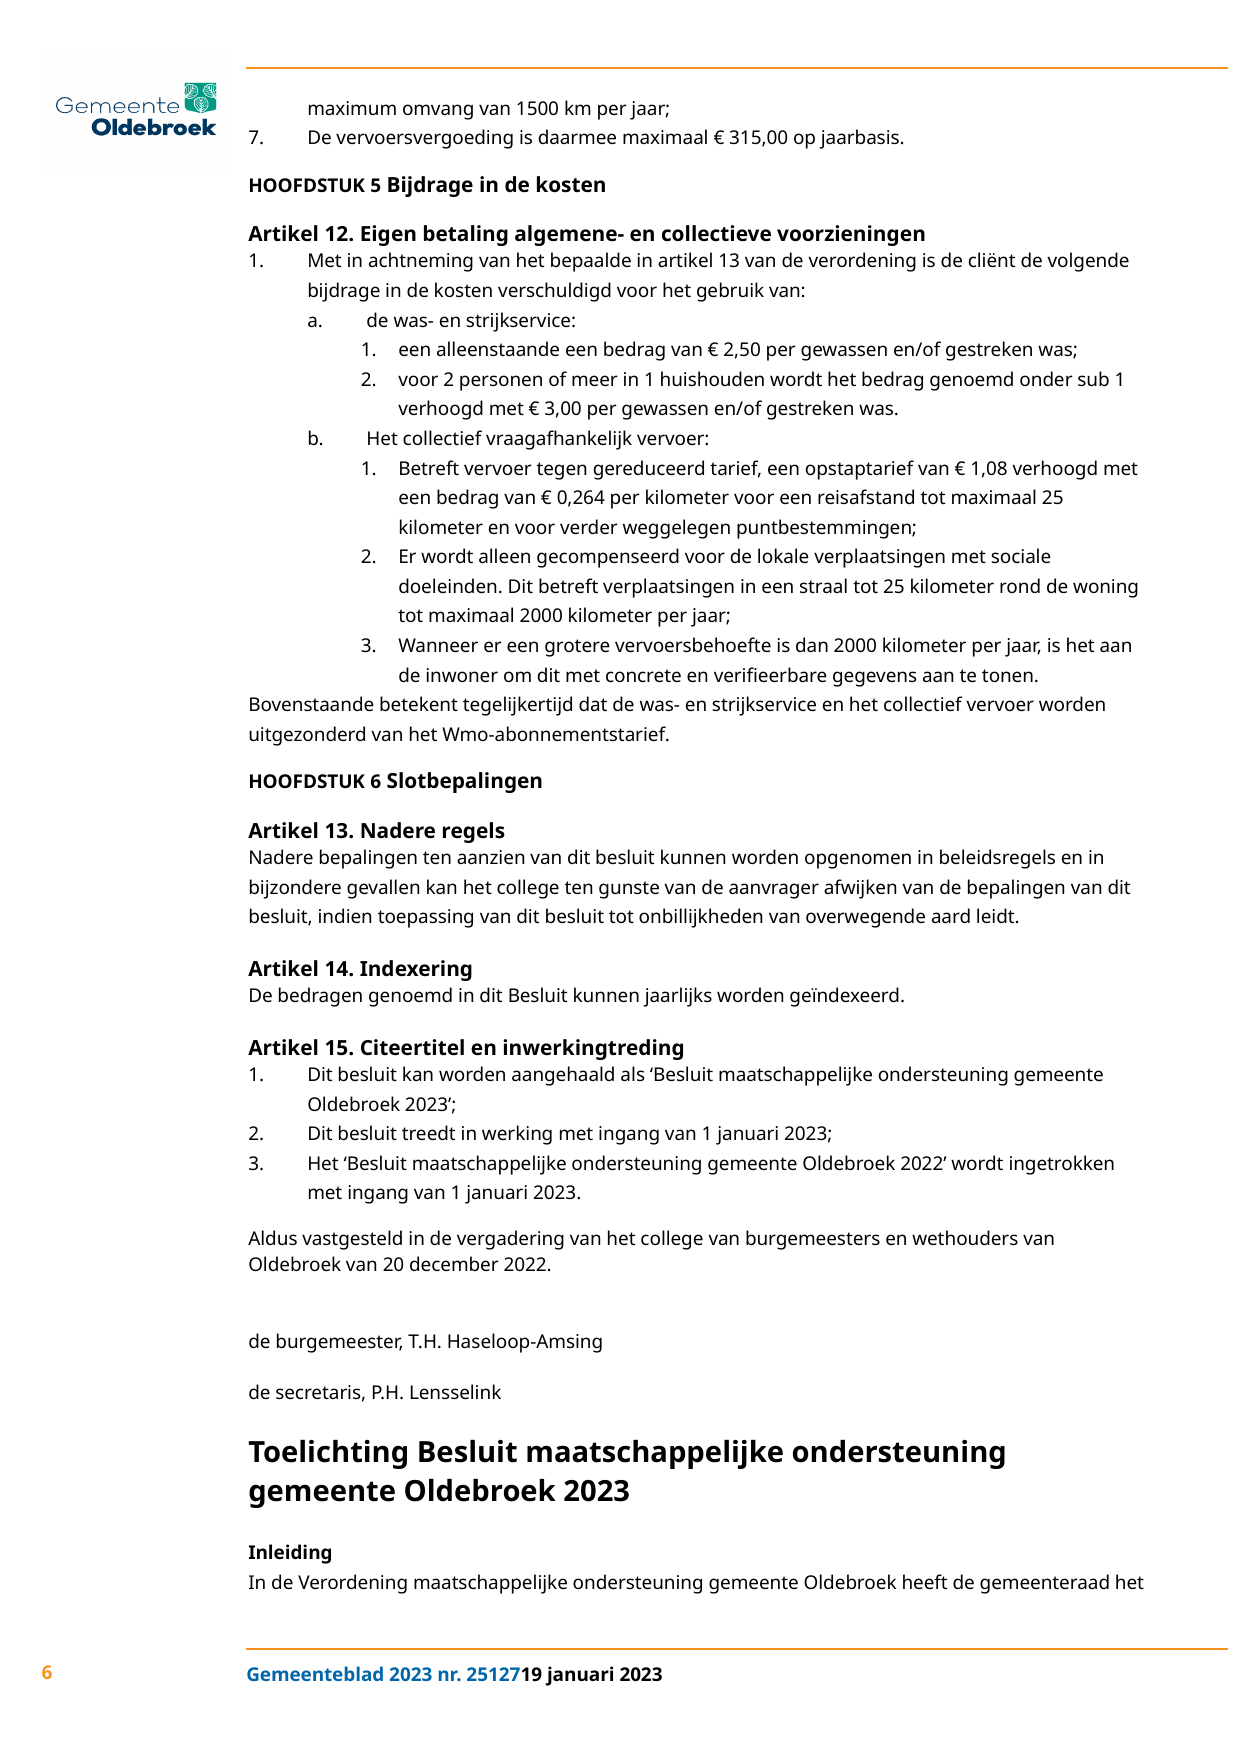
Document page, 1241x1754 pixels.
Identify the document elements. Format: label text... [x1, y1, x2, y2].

list een alleenstaande een bedrag van € 2,50 per gewassen en/of gestreken was; [361, 336, 1152, 362]
list Het ‘Besluit maatschappelijke ondersteuning gemeente Oldebroek 2022’ wordt ingetrokken met ingang van 1 januari 2023. [248, 1150, 1152, 1205]
list de was- en strijkservice: [307, 307, 1152, 333]
text Artikel 14. Indexering [248, 954, 1152, 982]
list Wanneer er een grotere vervoersbehoefte is dan 2000 kilometer per jaar, is het aan de inwoner om dit met concrete en verifieerbare gegevens aan te tonen. [361, 632, 1152, 688]
list Dit besluit kan worden aangehaald als ‘Besluit maatschappelijke ondersteuning gemeente Oldebroek 2023’; [248, 1061, 1152, 1117]
text Aldus vastgesteld in de vergadering van het college van burgemeesters en wethouders van [248, 1225, 1152, 1251]
text de secretaris, P.H. Lensselink [248, 1379, 1152, 1405]
list Er wordt alleen gecompenseerd voor de lokale verplaatsingen met sociale doeleinden. Dit betreft verplaatsingen in een straal tot 25 kilometer rond de woning tot maximaal 2000 kilometer per jaar; [361, 543, 1152, 628]
text de burgemeester, T.H. Haseloop-Amsing [248, 1328, 1152, 1354]
text Artikel 15. Citeertitel en inwerkingtreding [248, 1033, 1152, 1061]
list Met in achtneming van het bepaalde in artikel 13 van de verordening is de cliënt de volgende bijdrage in de kosten verschuldigd voor het gebruik van: [248, 248, 1152, 303]
text HOOFDSTUK 5 Bijdrage in de kosten [248, 170, 1152, 198]
text HOOFDSTUK 6 Slotbepalingen [248, 767, 1152, 795]
list Dit besluit treedt in werking met ingang van 1 januari 2023; [248, 1120, 1152, 1146]
picture [41, 47, 231, 172]
text Inleiding [248, 1539, 1152, 1565]
text Toelichting Besluit maatschappelijke ondersteuning gemeente Oldebroek 2023 [248, 1431, 1152, 1510]
text Artikel 12. Eigen betaling algemene- en collectieve voorzieningen [248, 219, 1152, 248]
text Nadere bepalingen ten aanzien van dit besluit kunnen worden opgenomen in beleidsregels en in bijzondere gevallen kan het college ten gunste van de aanvrager afwijken van de bepalingen van dit besluit, indien toepassing van dit besluit tot onbillijkheden van overwegende aard leidt. [248, 844, 1152, 929]
text Artikel 13. Nadere regels [248, 816, 1152, 844]
list maximum omvang van 1500 km per jaar; [248, 95, 1152, 121]
text In de Verordening maatschappelijke ondersteuning gemeente Oldebroek heeft de gemeenteraad het [248, 1569, 1152, 1595]
list Betreft vervoer tegen gereduceerd tarief, een opstaptarief van € 1,08 verhoogd met een bedrag van € 0,264 per kilometer voor een reisafstand tot maximaal 25 kilometer en voor verder weggelegen puntbestemmingen; [361, 455, 1152, 540]
text Oldebroek van 20 december 2022. [248, 1251, 1152, 1277]
list voor 2 personen of meer in 1 huishouden wordt het bedrag genoemd onder sub 1 verhoogd met € 3,00 per gewassen en/of gestreken was. [361, 366, 1152, 421]
list De vervoersvergoeding is daarmee maximaal € 315,00 op jaarbasis. [248, 124, 1152, 150]
list Het collectief vraagafhankelijk vervoer: [307, 425, 1152, 451]
text Bovenstaande betekent tegelijkertijd dat de was- en strijkservice en het collectief vervoer worden uitgezonderd van het Wmo-abonnementstarief. [248, 691, 1152, 747]
text De bedragen genoemd in dit Besluit kunnen jaarlijks worden geïndexeerd. [248, 982, 1152, 1008]
